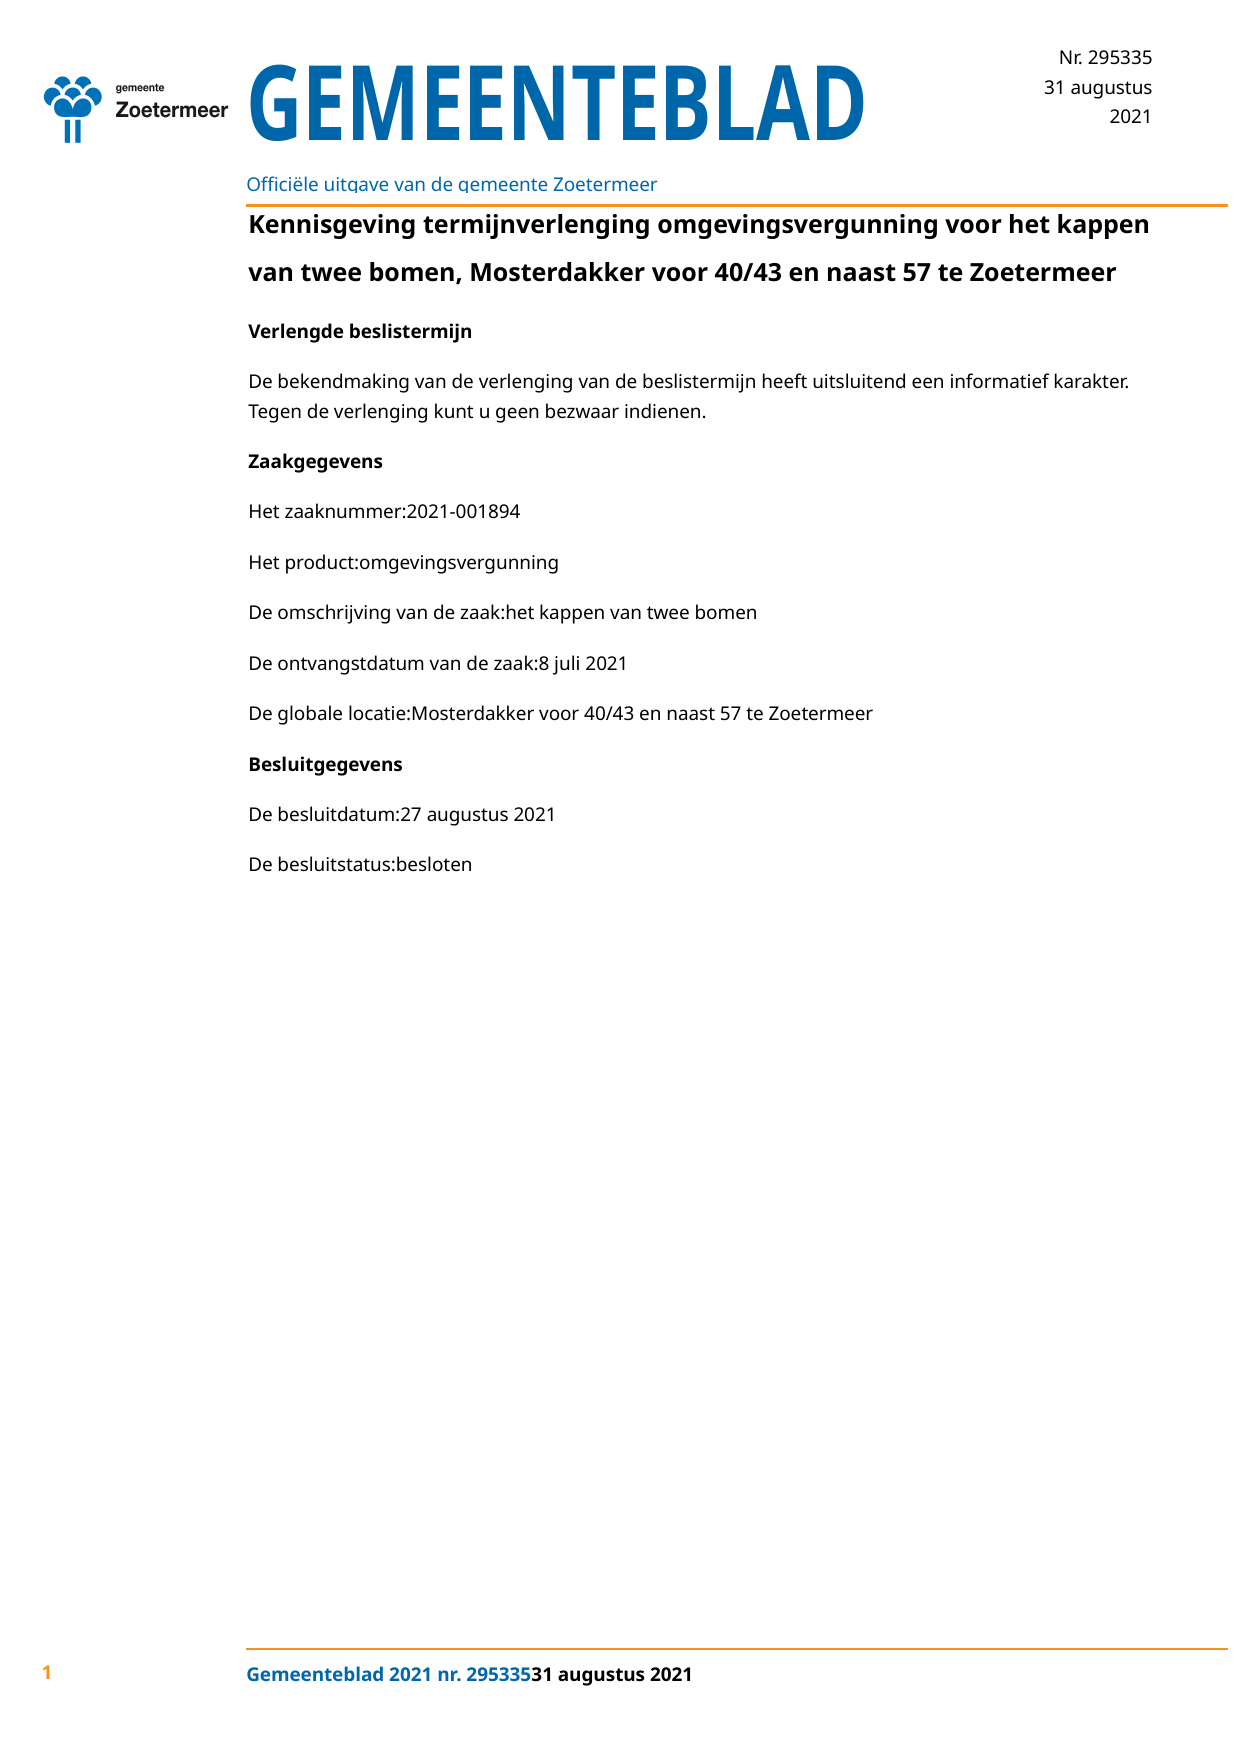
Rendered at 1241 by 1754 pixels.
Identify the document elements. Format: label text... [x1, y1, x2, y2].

text De besluitstatus:besloten [248, 852, 1152, 877]
text De bekendmaking van de verlenging van de beslistermijn heeft uitsluitend een informatief karakter. Tegen de verlenging kunt u geen bezwaar indienen. [248, 368, 1152, 424]
text De besluitdatum:27 augustus 2021 [248, 801, 1152, 827]
text Het product:omgevingsvergunning [248, 549, 1152, 575]
text Het zaaknummer:2021-001894 [248, 499, 1152, 524]
text Zaakgegevens [248, 448, 1152, 474]
text Kennisgeving termijnverlenging omgevingsvergunning voor het kappen van twee bomen, Mosterdakker voor 40/43 en naast 57 te Zoetermeer [248, 207, 1152, 288]
text De omschrijving van de zaak:het kappen van twee bomen [248, 599, 1152, 625]
text Verlengde beslistermijn [248, 318, 1152, 344]
text Besluitgegevens [248, 751, 1152, 777]
text De ontvangstdatum van de zaak:8 juli 2021 [248, 650, 1152, 676]
text De globale locatie:Mosterdakker voor 40/43 en naast 57 te Zoetermeer [248, 700, 1152, 726]
picture [41, 47, 231, 172]
